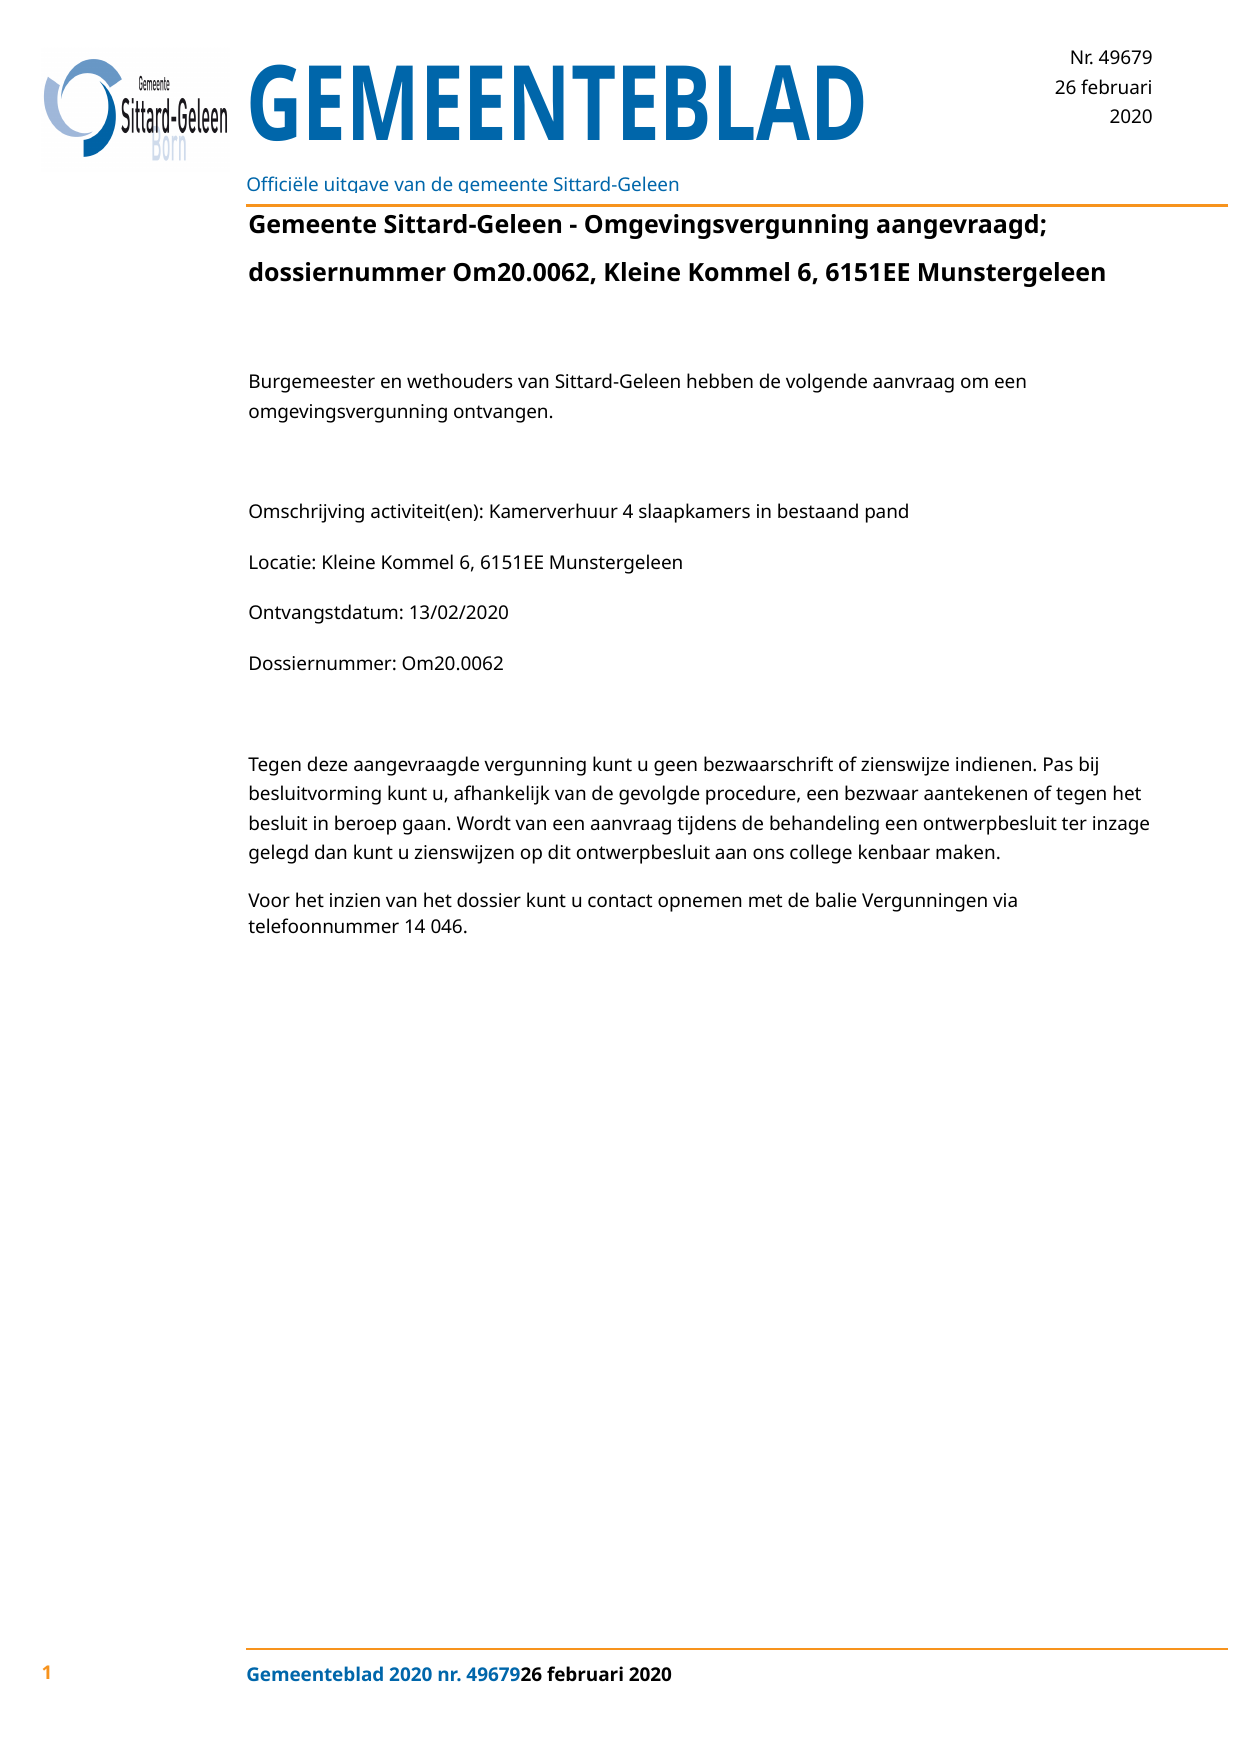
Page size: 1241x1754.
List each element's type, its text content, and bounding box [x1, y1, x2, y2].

picture [41, 47, 231, 172]
text Omschrijving activiteit(en): Kamerverhuur 4 slaapkamers in bestaand pand [248, 499, 1152, 524]
text Burgemeester en wethouders van Sittard-Geleen hebben de volgende aanvraag om een omgevingsvergunning ontvangen. [248, 368, 1152, 424]
text Locatie: Kleine Kommel 6, 6151EE Munstergeleen [248, 549, 1152, 575]
text Voor het inzien van het dossier kunt u contact opnemen met de balie Vergunningen via telefoonnummer 14 046. [248, 887, 1152, 939]
text Tegen deze aangevraagde vergunning kunt u geen bezwaarschrift of zienswijze indienen. Pas bij besluitvorming kunt u, afhankelijk van de gevolgde procedure, een bezwaar aantekenen of tegen het besluit in beroep gaan. Wordt van een aanvraag tijdens de behandeling een ontwerpbesluit ter inzage gelegd dan kunt u zienswijzen op dit ontwerpbesluit aan ons college kenbaar maken. [248, 751, 1152, 865]
text Gemeente Sittard-Geleen - Omgevingsvergunning aangevraagd; dossiernummer Om20.0062, Kleine Kommel 6, 6151EE Munstergeleen [248, 207, 1152, 288]
text Dossiernummer: Om20.0062 [248, 650, 1152, 676]
text Ontvangstdatum: 13/02/2020 [248, 599, 1152, 625]
